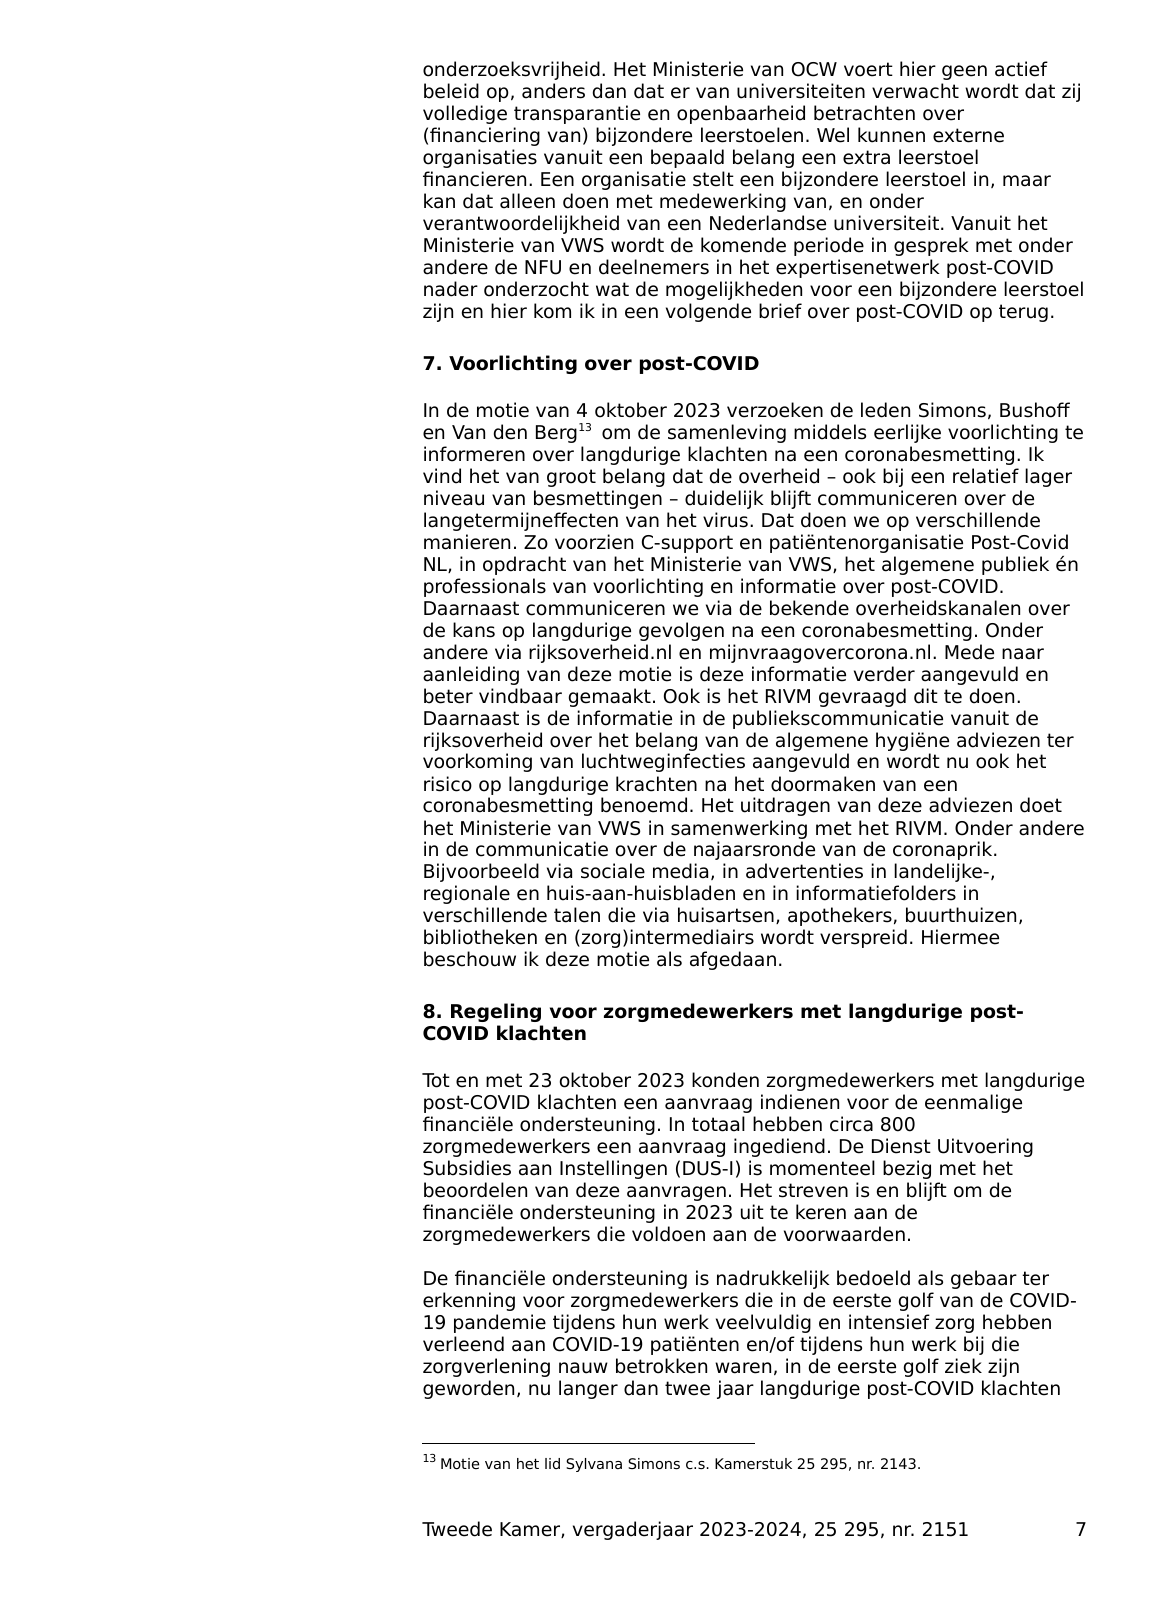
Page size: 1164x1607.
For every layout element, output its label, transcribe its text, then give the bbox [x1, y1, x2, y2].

text In de motie van 4 oktober 2023 verzoeken de leden Simons, Bushoff en Van den Berg om de samenleving middels eerlijke voorlichting te informeren over langdurige klachten na een coronabesmetting. Ik vind het van groot belang dat de overheid – ook bij een relatief lager niveau van besmettingen – duidelijk blijft communiceren over de langetermijneffecten van het virus. Dat doen we op verschillende manieren. Zo voorzien C-support en patiëntenorganisatie Post-Covid NL, in opdracht van het Ministerie van VWS, het algemene publiek én professionals van voorlichting en informatie over post-COVID. Daarnaast communiceren we via de bekende overheidskanalen over de kans op langdurige gevolgen na een coronabesmetting. Onder andere via rijksoverheid.nl en mijnvraagovercorona.nl. Mede naar aanleiding van deze motie is deze informatie verder aangevuld en beter vindbaar gemaakt. Ook is het RIVM gevraagd dit te doen. Daarnaast is de informatie in de publiekscommunicatie vanuit de rijksoverheid over het belang van de algemene hygiëne adviezen ter voorkoming van luchtweginfecties aangevuld en wordt nu ook het risico op langdurige krachten na het doormaken van een coronabesmetting benoemd. Het uitdragen van deze adviezen doet het Ministerie van VWS in samenwerking met het RIVM. Onder andere in de communicatie over de najaarsronde van de coronaprik. Bijvoorbeeld via sociale media, in advertenties in landelijke-, regionale en huis-aan-huisbladen en in informatiefolders in verschillende talen die via huisartsen, apothekers, buurthuizen, bibliotheken en (zorg)intermediairs wordt verspreid. Hiermee beschouw ik deze motie als afgedaan. [422, 400, 1087, 971]
text De financiële ondersteuning is nadrukkelijk bedoeld als gebaar ter erkenning voor zorgmedewerkers die in de eerste golf van de COVID-19 pandemie tijdens hun werk veelvuldig en intensief zorg hebben verleend aan COVID-19 patiënten en/of tijdens hun werk bij die zorgverlening nauw betrokken waren, in de eerste golf ziek zijn geworden, nu langer dan twee jaar langdurige post-COVID klachten [422, 1268, 1087, 1400]
text onderzoeksvrijheid. Het Ministerie van OCW voert hier geen actief beleid op, anders dan dat er van universiteiten verwacht wordt dat zij volledige transparantie en openbaarheid betrachten over (financiering van) bijzondere leerstoelen. Wel kunnen externe organisaties vanuit een bepaald belang een extra leerstoel financieren. Een organisatie stelt een bijzondere leerstoel in, maar kan dat alleen doen met medewerking van, en onder verantwoordelijkheid van een Nederlandse universiteit. Vanuit het Ministerie van VWS wordt de komende periode in gesprek met onder andere de NFU en deelnemers in het expertisenetwerk post-COVID nader onderzocht wat de mogelijkheden voor een bijzondere leerstoel zijn en hier kom ik in een volgende brief over post-COVID op terug. [422, 59, 1087, 323]
subtitle 8. Regeling voor zorgmedewerkers met langdurige post-COVID klachten [422, 1001, 1087, 1045]
subtitle 7. Voorlichting over post-COVID [422, 353, 1087, 375]
text Tot en met 23 oktober 2023 konden zorgmedewerkers met langdurige post-COVID klachten een aanvraag indienen voor de eenmalige financiële ondersteuning. In totaal hebben circa 800 zorgmedewerkers een aanvraag ingediend. De Dienst Uitvoering Subsidies aan Instellingen (DUS-I) is momenteel bezig met het beoordelen van deze aanvragen. Het streven is en blijft om de financiële ondersteuning in 2023 uit te keren aan de zorgmedewerkers die voldoen aan de voorwaarden. [422, 1070, 1087, 1246]
text Motie van het lid Sylvana Simons c.s. Kamerstuk 25 295, nr. 2143. [422, 1452, 1087, 1474]
